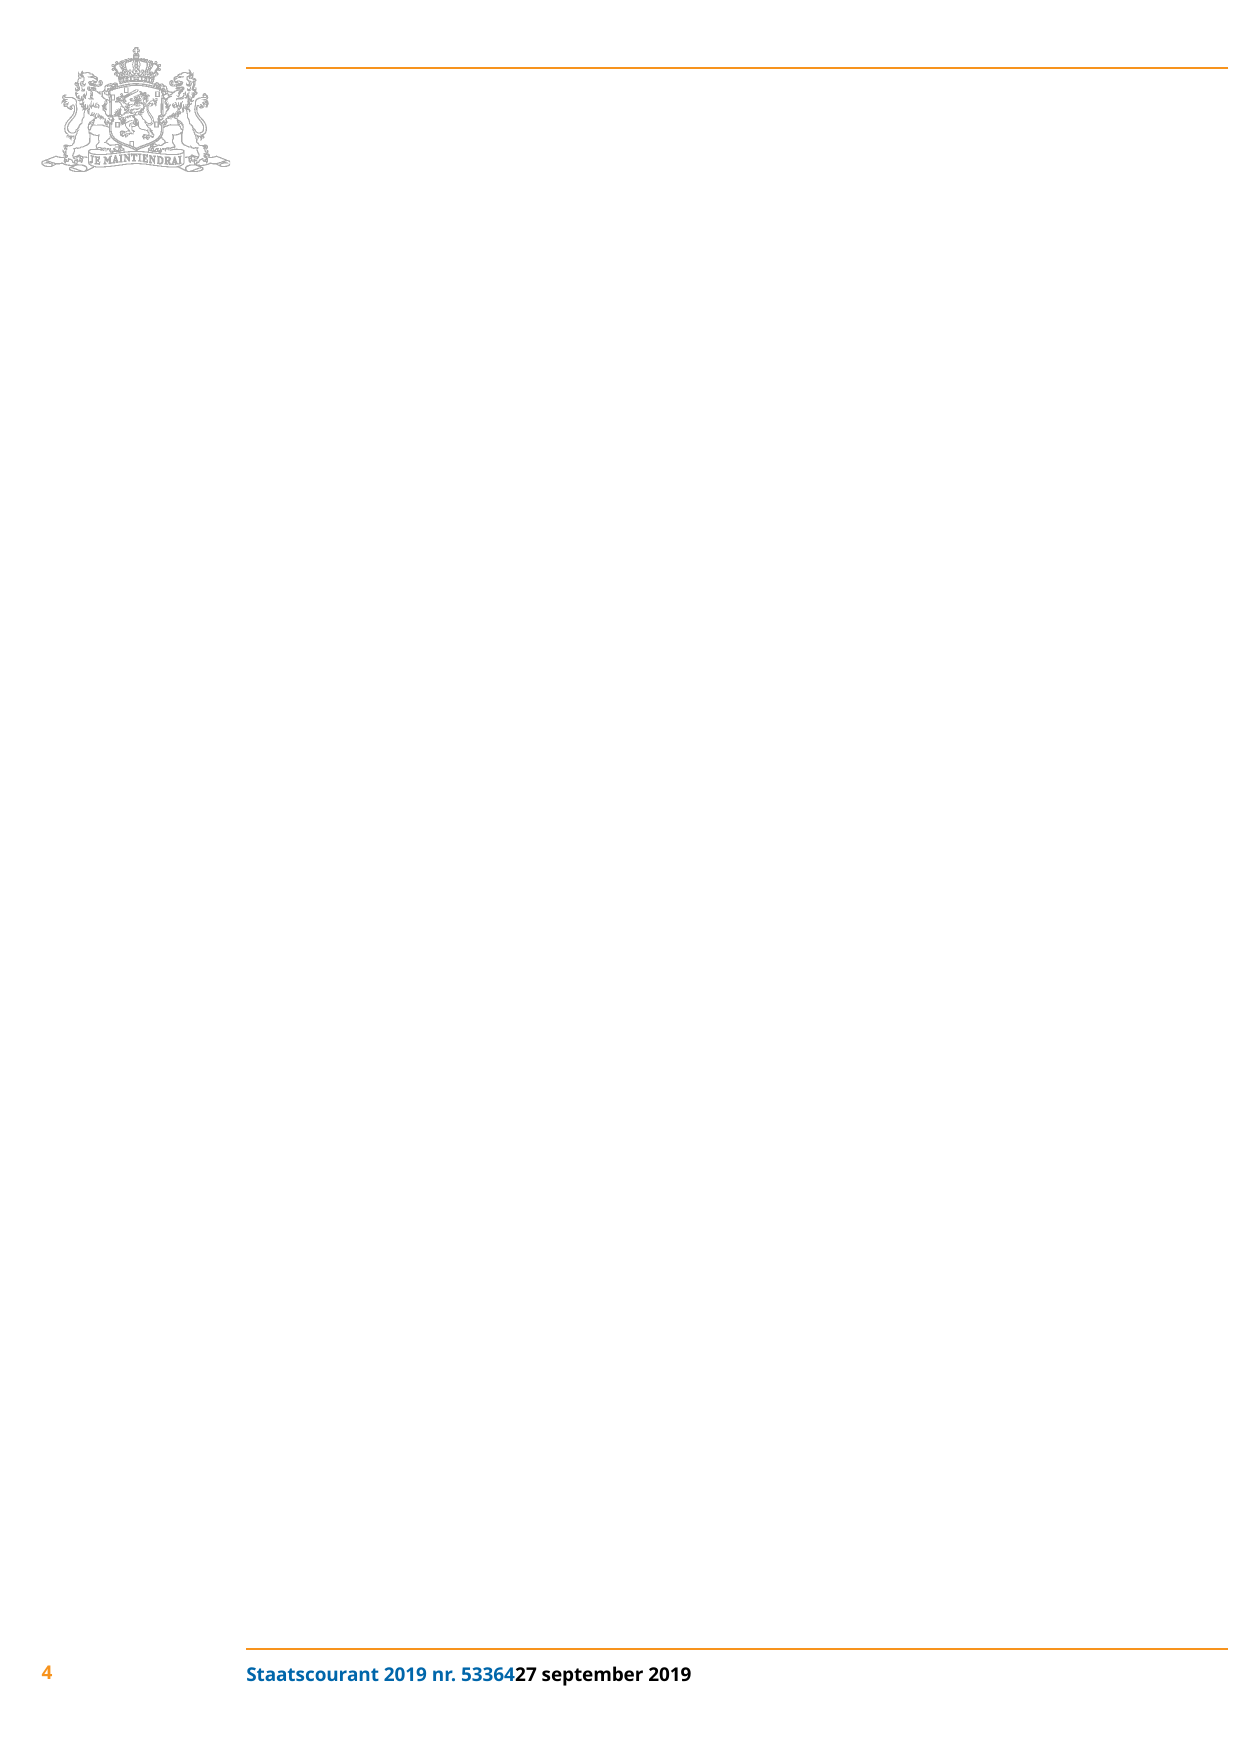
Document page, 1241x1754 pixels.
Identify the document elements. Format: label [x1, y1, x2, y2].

picture [41, 47, 231, 172]
